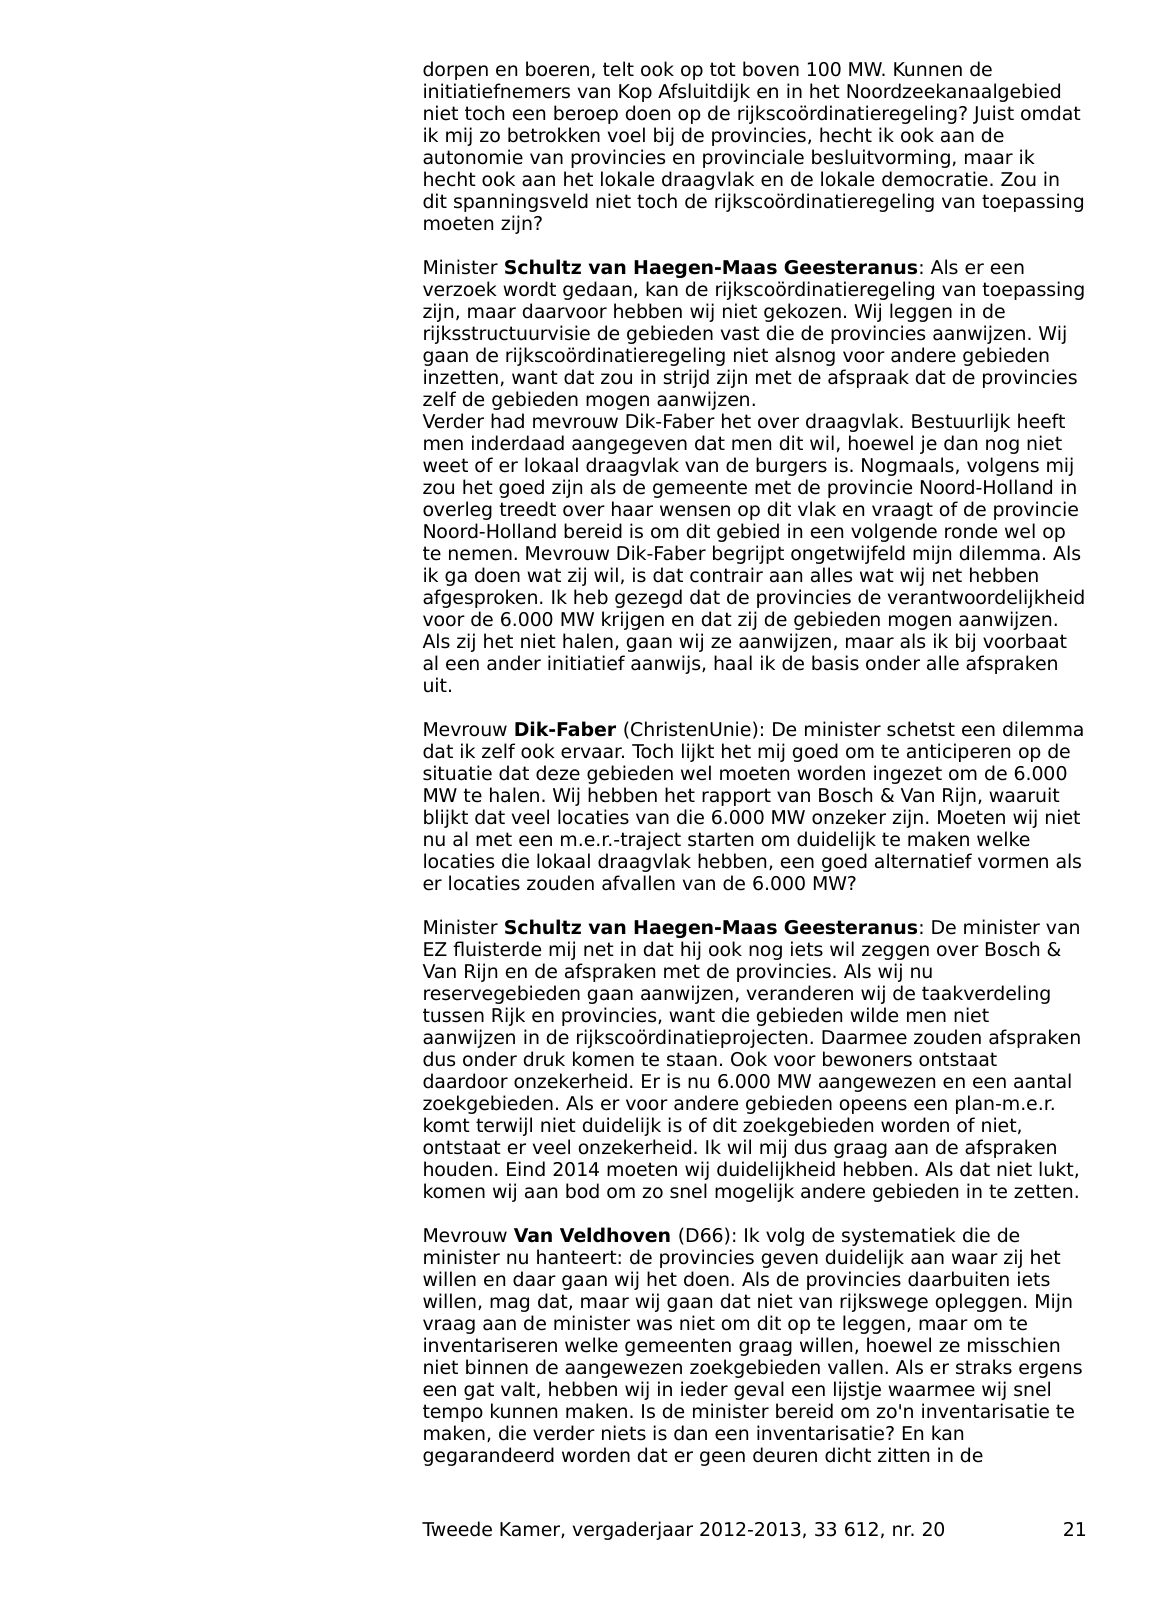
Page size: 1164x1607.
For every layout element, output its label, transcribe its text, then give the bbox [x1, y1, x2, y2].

text Verder had mevrouw Dik-Faber het over draagvlak. Bestuurlijk heeft men inderdaad aangegeven dat men dit wil, hoewel je dan nog niet weet of er lokaal draagvlak van de burgers is. Nogmaals, volgens mij zou het goed zijn als de gemeente met de provincie Noord-Holland in overleg treedt over haar wensen op dit vlak en vraagt of de provincie Noord-Holland bereid is om dit gebied in een volgende ronde wel op te nemen. Mevrouw Dik-Faber begrijpt ongetwijfeld mijn dilemma. Als ik ga doen wat zij wil, is dat contrair aan alles wat wij net hebben afgesproken. Ik heb gezegd dat de provincies de verantwoordelijkheid voor de 6.000 MW krijgen en dat zij de gebieden mogen aanwijzen. Als zij het niet halen, gaan wij ze aanwijzen, maar als ik bij voorbaat al een ander initiatief aanwijs, haal ik de basis onder alle afspraken uit. [422, 411, 1087, 697]
text Mevrouw Van Veldhoven (D66): Ik volg de systematiek die de minister nu hanteert: de provincies geven duidelijk aan waar zij het willen en daar gaan wij het doen. Als de provincies daarbuiten iets willen, mag dat, maar wij gaan dat niet van rijkswege opleggen. Mijn vraag aan de minister was niet om dit op te leggen, maar om te inventariseren welke gemeenten graag willen, hoewel ze misschien niet binnen de aangewezen zoekgebieden vallen. Als er straks ergens een gat valt, hebben wij in ieder geval een lijstje waarmee wij snel tempo kunnen maken. Is de minister bereid om zo'n inventarisatie te maken, die verder niets is dan een inventarisatie? En kan gegarandeerd worden dat er geen deuren dicht zitten in de [422, 1225, 1087, 1467]
text dorpen en boeren, telt ook op tot boven 100 MW. Kunnen de initiatiefnemers van Kop Afsluitdijk en in het Noordzeekanaalgebied niet toch een beroep doen op de rijkscoördinatieregeling? Juist omdat ik mij zo betrokken voel bij de provincies, hecht ik ook aan de autonomie van provincies en provinciale besluitvorming, maar ik hecht ook aan het lokale draagvlak en de lokale democratie. Zou in dit spanningsveld niet toch de rijkscoördinatieregeling van toepassing moeten zijn? [422, 59, 1087, 235]
text Minister Schultz van Haegen-Maas Geesteranus: Als er een verzoek wordt gedaan, kan de rijkscoördinatieregeling van toepassing zijn, maar daarvoor hebben wij niet gekozen. Wij leggen in de rijksstructuurvisie de gebieden vast die de provincies aanwijzen. Wij gaan de rijkscoördinatieregeling niet alsnog voor andere gebieden inzetten, want dat zou in strijd zijn met de afspraak dat de provincies zelf de gebieden mogen aanwijzen. [422, 257, 1087, 411]
text Minister Schultz van Haegen-Maas Geesteranus: De minister van EZ fluisterde mij net in dat hij ook nog iets wil zeggen over Bosch & Van Rijn en de afspraken met de provincies. Als wij nu reservegebieden gaan aanwijzen, veranderen wij de taakverdeling tussen Rijk en provincies, want die gebieden wilde men niet aanwijzen in de rijkscoördinatieprojecten. Daarmee zouden afspraken dus onder druk komen te staan. Ook voor bewoners ontstaat daardoor onzekerheid. Er is nu 6.000 MW aangewezen en een aantal zoekgebieden. Als er voor andere gebieden opeens een plan-m.e.r. komt terwijl niet duidelijk is of dit zoekgebieden worden of niet, ontstaat er veel onzekerheid. Ik wil mij dus graag aan de afspraken houden. Eind 2014 moeten wij duidelijkheid hebben. Als dat niet lukt, komen wij aan bod om zo snel mogelijk andere gebieden in te zetten. [422, 917, 1087, 1203]
text Mevrouw Dik-Faber (ChristenUnie): De minister schetst een dilemma dat ik zelf ook ervaar. Toch lijkt het mij goed om te anticiperen op de situatie dat deze gebieden wel moeten worden ingezet om de 6.000 MW te halen. Wij hebben het rapport van Bosch & Van Rijn, waaruit blijkt dat veel locaties van die 6.000 MW onzeker zijn. Moeten wij niet nu al met een m.e.r.-traject starten om duidelijk te maken welke locaties die lokaal draagvlak hebben, een goed alternatief vormen als er locaties zouden afvallen van de 6.000 MW? [422, 719, 1087, 895]
